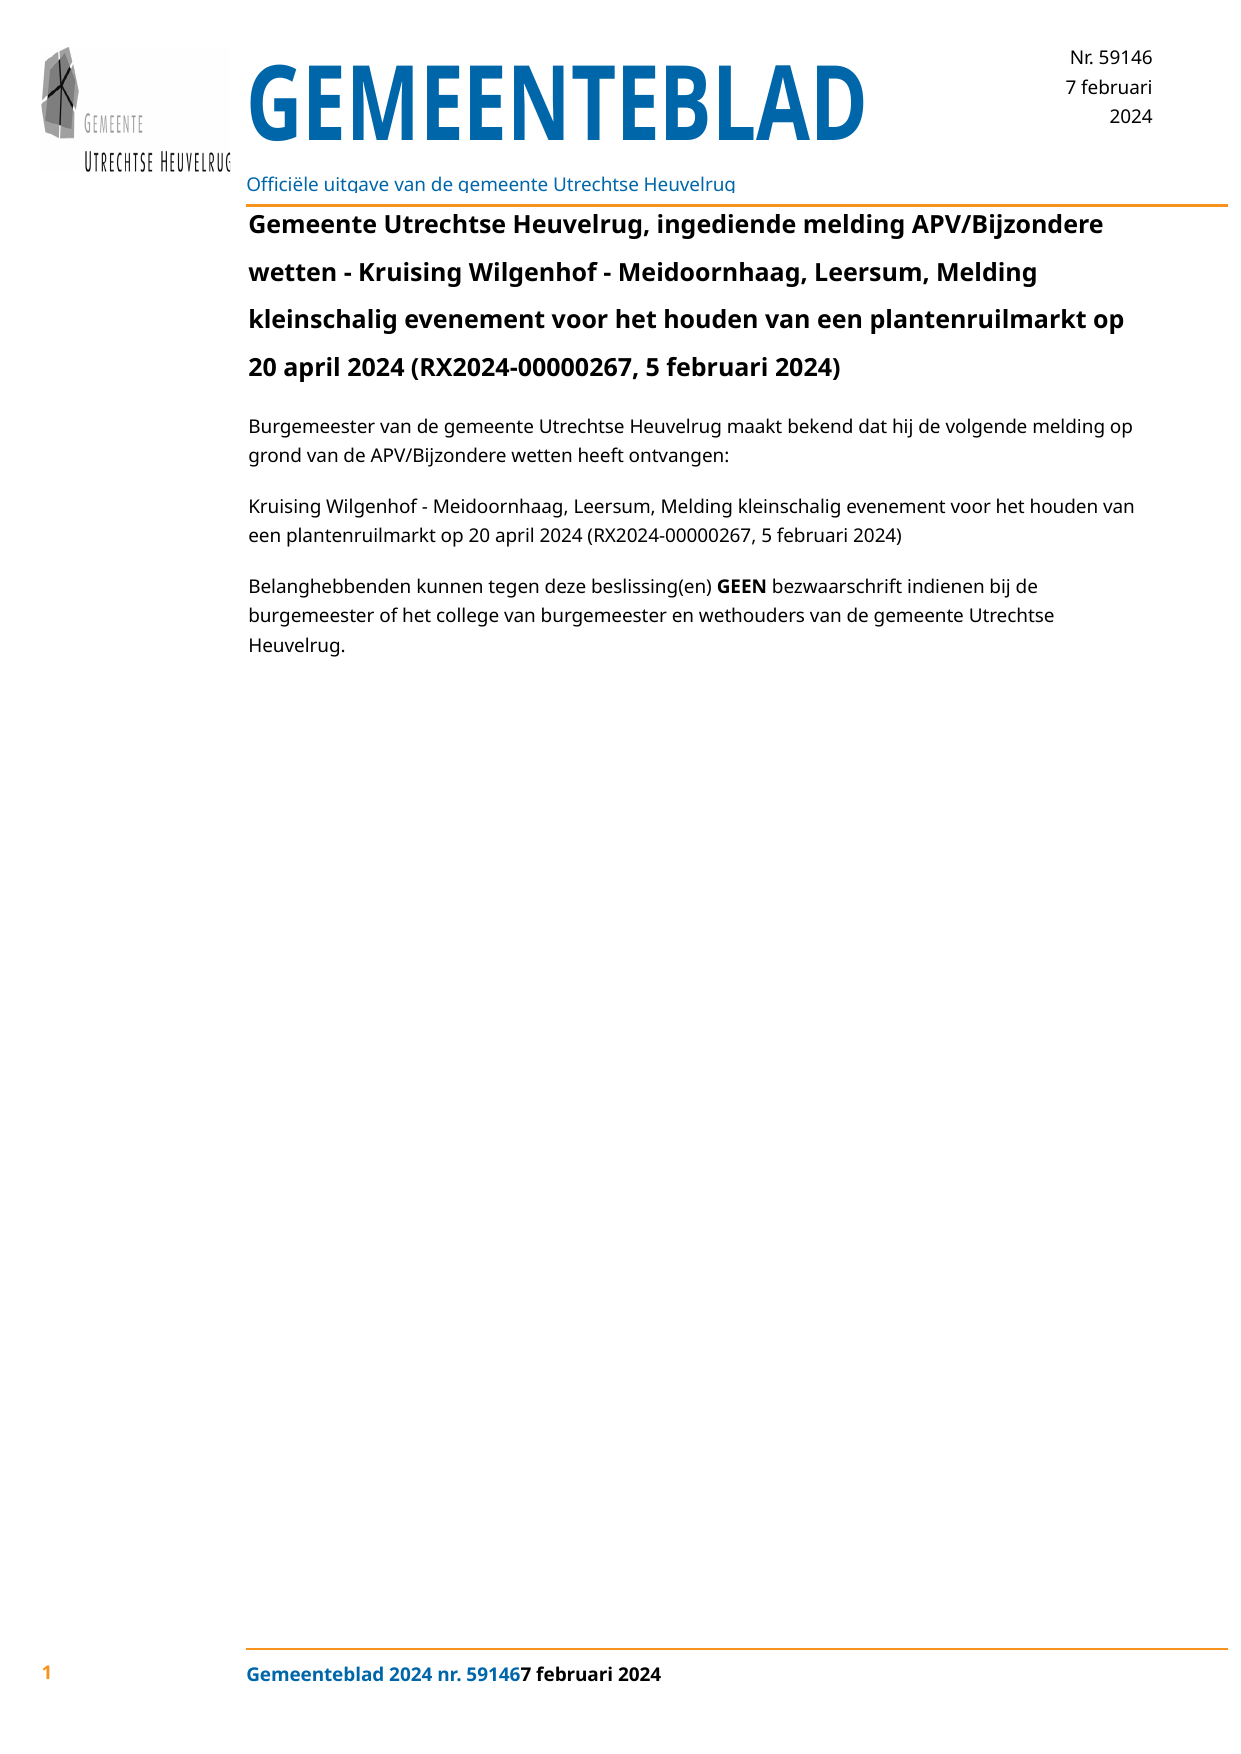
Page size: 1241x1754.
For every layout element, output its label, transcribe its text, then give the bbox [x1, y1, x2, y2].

text Gemeente Utrechtse Heuvelrug, ingediende melding APV/Bijzondere wetten - Kruising Wilgenhof - Meidoornhaag, Leersum, Melding kleinschalig evenement voor het houden van een plantenruilmarkt op 20 april 2024 (RX2024-00000267, 5 februari 2024) [248, 207, 1152, 384]
picture [41, 47, 231, 172]
text Belanghebbenden kunnen tegen deze beslissing(en) GEEN bezwaarschrift indienen bij de burgemeester of het college van burgemeester en wethouders van de gemeente Utrechtse Heuvelrug. [248, 573, 1152, 658]
text Burgemeester van de gemeente Utrechtse Heuvelrug maakt bekend dat hij de volgende melding op grond van de APV/Bijzondere wetten heeft ontvangen: [248, 413, 1152, 468]
text Kruising Wilgenhof - Meidoornhaag, Leersum, Melding kleinschalig evenement voor het houden van een plantenruilmarkt op 20 april 2024 (RX2024-00000267, 5 februari 2024) [248, 493, 1152, 548]
